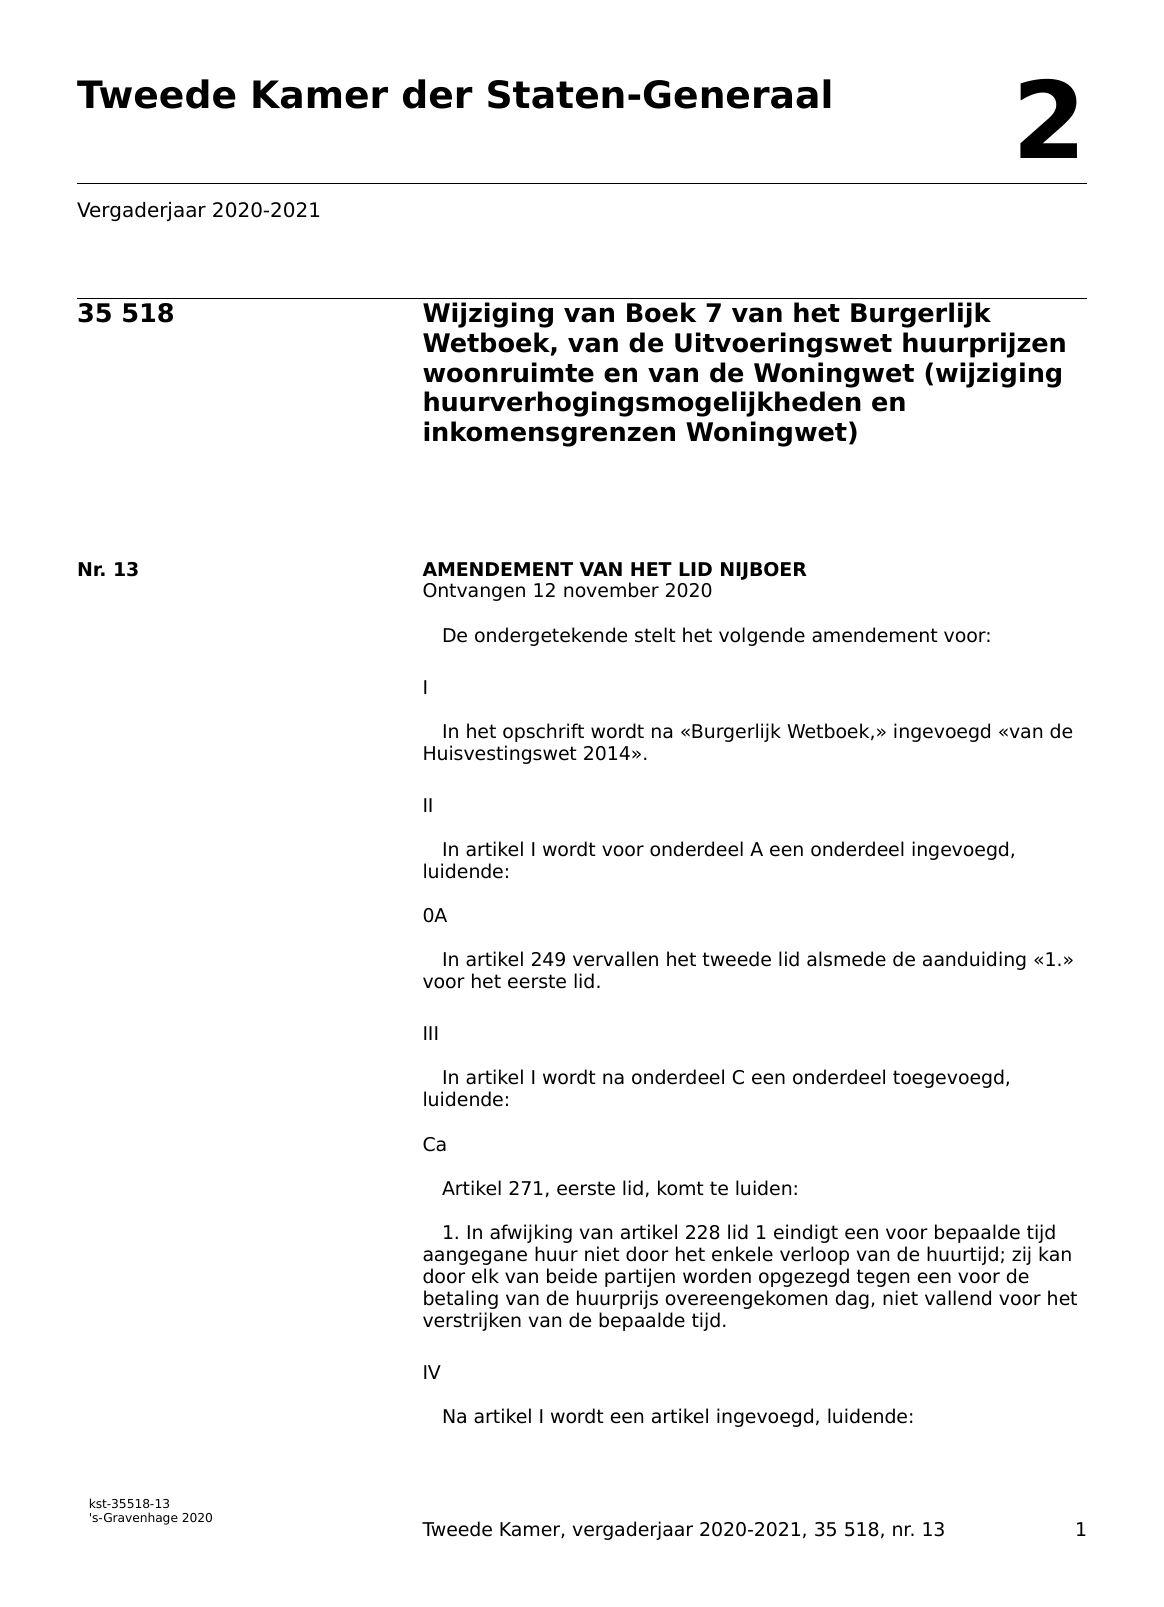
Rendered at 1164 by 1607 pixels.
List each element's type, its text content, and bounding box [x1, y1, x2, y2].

subtitle Nr. 13 AMENDEMENT VAN HET LID NIJBOER [77, 558, 1087, 580]
table_header Tweede Kamer der Staten-Generaal [77, 59, 886, 183]
text In het opschrift wordt na «Burgerlijk Wetboek,» ingevoegd «van de Huisvestingswet 2014». [422, 721, 1087, 765]
text 's-Gravenhage 2020 [88, 1511, 323, 1525]
subtitle III [422, 1023, 1087, 1045]
text kst-35518-13 [88, 1497, 323, 1511]
text 0A [422, 905, 1087, 927]
text 1. In afwijking van artikel 228 lid 1 eindigt een voor bepaalde tijd aangegane huur niet door het enkele verloop van de huurtijd; zij kan door elk van beide partijen worden opgezegd tegen een voor de betaling van de huurprijs overeengekomen dag, niet vallend voor het verstrijken van de bepaalde tijd. [422, 1222, 1087, 1332]
text In artikel 249 vervallen het tweede lid alsmede de aanduiding «1.» voor het eerste lid. [422, 949, 1087, 993]
text Na artikel I wordt een artikel ingevoegd, luidende: [422, 1406, 1087, 1428]
text Ontvangen 12 november 2020 [422, 580, 1087, 602]
text In artikel I wordt na onderdeel C een onderdeel toegevoegd, luidende: [422, 1067, 1087, 1111]
text Artikel 271, eerste lid, komt te luiden: [422, 1178, 1087, 1199]
subtitle II [422, 795, 1087, 817]
table_cell Vergaderjaar 2020-2021 [77, 184, 1087, 298]
subtitle 35 518 Wijziging van Boek 7 van het Burgerlijk Wetboek, van de Uitvoeringswet huurprijzen woonruimte en van de Woningwet (wijziging huurverhogingsmogelijkheden en inkomensgrenzen Woningwet) [77, 299, 1087, 447]
text Ca [422, 1133, 1087, 1155]
subtitle I [422, 677, 1087, 698]
text In artikel I wordt voor onderdeel A een onderdeel ingevoegd, luidende: [422, 839, 1087, 883]
text De ondergetekende stelt het volgende amendement voor: [422, 624, 1087, 647]
table_header 2 [886, 59, 1087, 183]
subtitle IV [422, 1362, 1087, 1384]
